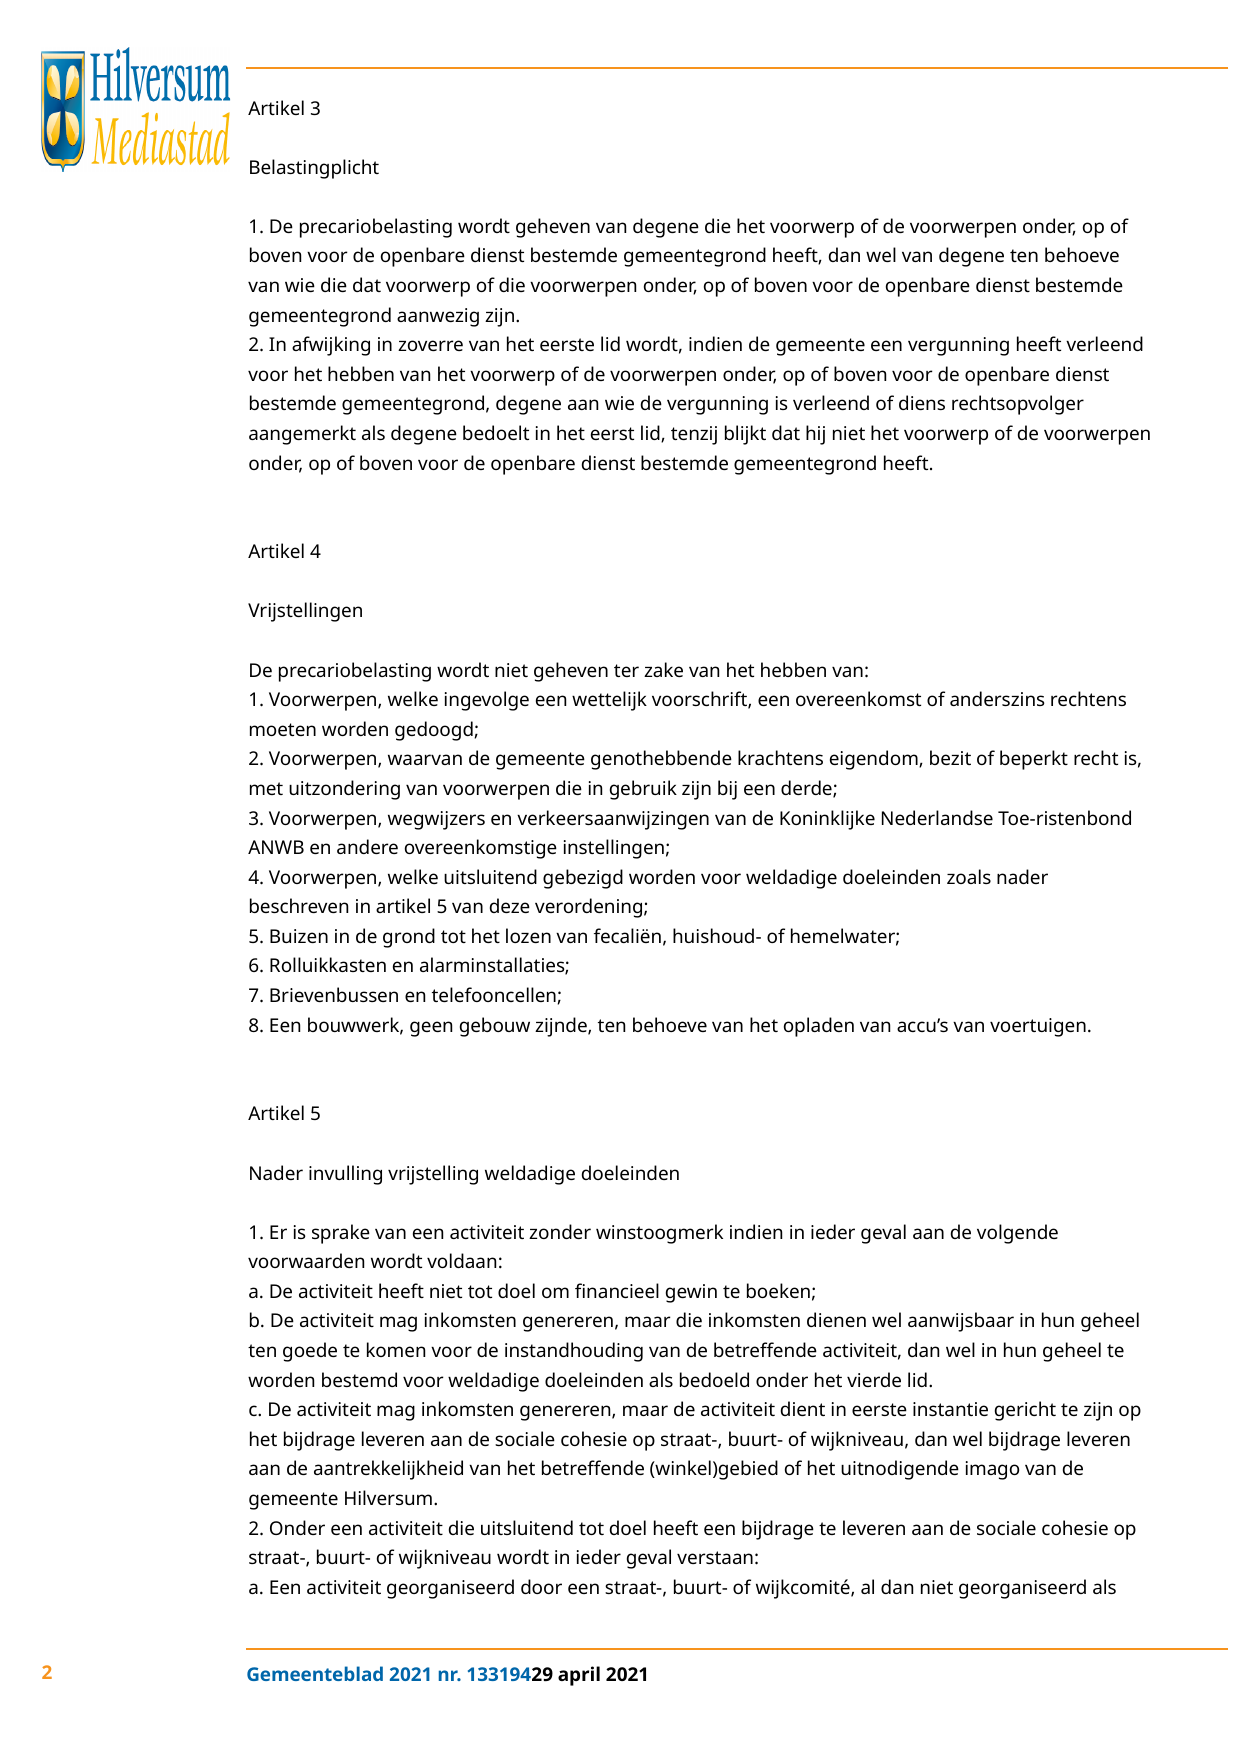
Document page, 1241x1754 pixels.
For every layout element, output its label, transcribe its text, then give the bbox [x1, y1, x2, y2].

text 1. Er is sprake van een activiteit zonder winstoogmerk indien in ieder geval aan de volgende voorwaarden wordt voldaan: [248, 1219, 1152, 1274]
text 1. Voorwerpen, welke ingevolge een wettelijk voorschrift, een overeenkomst of anderszins rechtens moeten worden gedoogd; [248, 686, 1152, 742]
text 3. Voorwerpen, wegwijzers en verkeersaanwijzingen van de Koninklijke Nederlandse Toe-ristenbond ANWB en andere overeenkomstige instellingen; [248, 805, 1152, 860]
text Vrijstellingen [248, 598, 1152, 623]
text Artikel 5 [248, 1101, 1152, 1126]
text b. De activiteit mag inkomsten genereren, maar die inkomsten dienen wel aanwijsbaar in hun geheel ten goede te komen voor de instandhouding van de betreffende activiteit, dan wel in hun geheel te worden bestemd voor weldadige doeleinden als bedoeld onder het vierde lid. [248, 1308, 1152, 1393]
text 7. Brievenbussen en telefooncellen; [248, 982, 1152, 1008]
text De precariobelasting wordt niet geheven ter zake van het hebben van: [248, 657, 1152, 683]
text 2. Onder een activiteit die uitsluitend tot doel heeft een bijdrage te leveren aan de sociale cohesie op straat-, buurt- of wijkniveau wordt in ieder geval verstaan: [248, 1515, 1152, 1570]
text 5. Buizen in de grond tot het lozen van fecaliën, huishoud- of hemelwater; [248, 923, 1152, 949]
text 2. Voorwerpen, waarvan de gemeente genothebbende krachtens eigendom, bezit of beperkt recht is, met uitzondering van voorwerpen die in gebruik zijn bij een derde; [248, 746, 1152, 801]
text 1. De precariobelasting wordt geheven van degene die het voorwerp of de voorwerpen onder, op of boven voor de openbare dienst bestemde gemeentegrond heeft, dan wel van degene ten behoeve van wie die dat voorwerp of die voorwerpen onder, op of boven voor de openbare dienst bestemde gemeentegrond aanwezig zijn. [248, 213, 1152, 328]
text a. De activiteit heeft niet tot doel om financieel gewin te boeken; [248, 1278, 1152, 1304]
text 4. Voorwerpen, welke uitsluitend gebezigd worden voor weldadige doeleinden zoals nader beschreven in artikel 5 van deze verordening; [248, 864, 1152, 919]
text Nader invulling vrijstelling weldadige doeleinden [248, 1160, 1152, 1186]
text 8. Een bouwwerk, geen gebouw zijnde, ten behoeve van het opladen van accu’s van voertuigen. [248, 1012, 1152, 1038]
text 6. Rolluikkasten en alarminstallaties; [248, 953, 1152, 978]
text Belastingplicht [248, 154, 1152, 180]
text c. De activiteit mag inkomsten genereren, maar de activiteit dient in eerste instantie gericht te zijn op het bijdrage leveren aan de sociale cohesie op straat-, buurt- of wijkniveau, dan wel bijdrage leveren aan de aantrekkelijkheid van het betreffende (winkel)gebied of het uitnodigende imago van de gemeente Hilversum. [248, 1396, 1152, 1511]
text a. Een activiteit georganiseerd door een straat-, buurt- of wijkcomité, al dan niet georganiseerd als [248, 1574, 1152, 1600]
text 2. In afwijking in zoverre van het eerste lid wordt, indien de gemeente een vergunning heeft verleend voor het hebben van het voorwerp of de voorwerpen onder, op of boven voor de openbare dienst bestemde gemeentegrond, degene aan wie de vergunning is verleend of diens rechtsopvolger aangemerkt als degene bedoelt in het eerst lid, tenzij blijkt dat hij niet het voorwerp of de voorwerpen onder, op of boven voor de openbare dienst bestemde gemeentegrond heeft. [248, 331, 1152, 476]
text Artikel 4 [248, 538, 1152, 564]
picture [41, 47, 231, 172]
text Artikel 3 [248, 95, 1152, 121]
